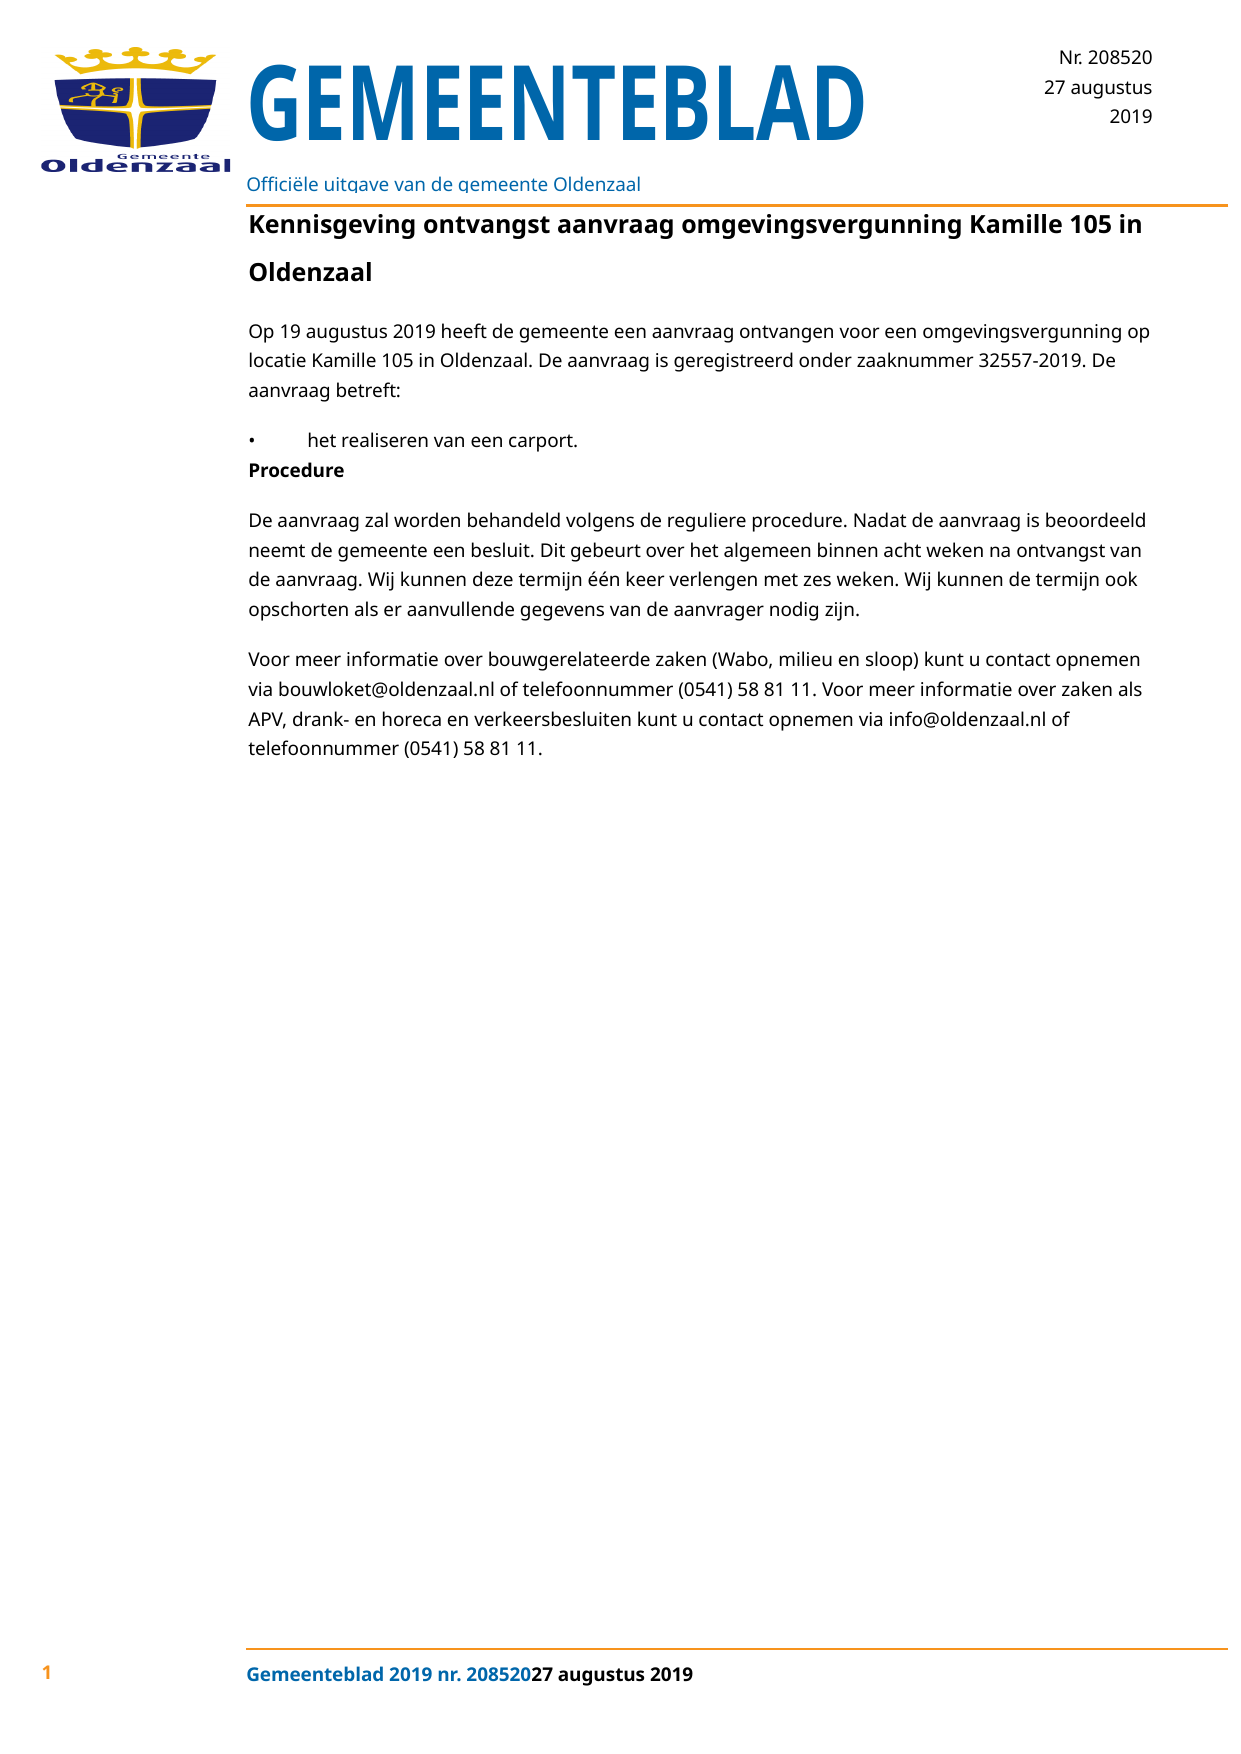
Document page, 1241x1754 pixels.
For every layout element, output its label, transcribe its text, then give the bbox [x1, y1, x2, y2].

text Procedure [248, 457, 1152, 483]
text Op 19 augustus 2019 heeft de gemeente een aanvraag ontvangen voor een omgevingsvergunning op locatie Kamille 105 in Oldenzaal. De aanvraag is geregistreerd onder zaaknummer 32557-2019. De aanvraag betreft: [248, 318, 1152, 403]
text De aanvraag zal worden behandeld volgens de reguliere procedure. Nadat de aanvraag is beoordeeld neemt de gemeente een besluit. Dit gebeurt over het algemeen binnen acht weken na ontvangst van de aanvraag. Wij kunnen deze termijn één keer verlengen met zes weken. Wij kunnen de termijn ook opschorten als er aanvullende gegevens van de aanvrager nodig zijn. [248, 507, 1152, 622]
list het realiseren van een carport. [248, 427, 1152, 453]
text Voor meer informatie over bouwgerelateerde zaken (Wabo, milieu en sloop) kunt u contact opnemen via bouwloket@oldenzaal.nl of telefoonnummer (0541) 58 81 11. Voor meer informatie over zaken als APV, drank- en horeca en verkeersbesluiten kunt u contact opnemen via info@oldenzaal.nl of telefoonnummer (0541) 58 81 11. [248, 647, 1152, 761]
picture [41, 47, 231, 172]
text Kennisgeving ontvangst aanvraag omgevingsvergunning Kamille 105 in Oldenzaal [248, 207, 1152, 288]
